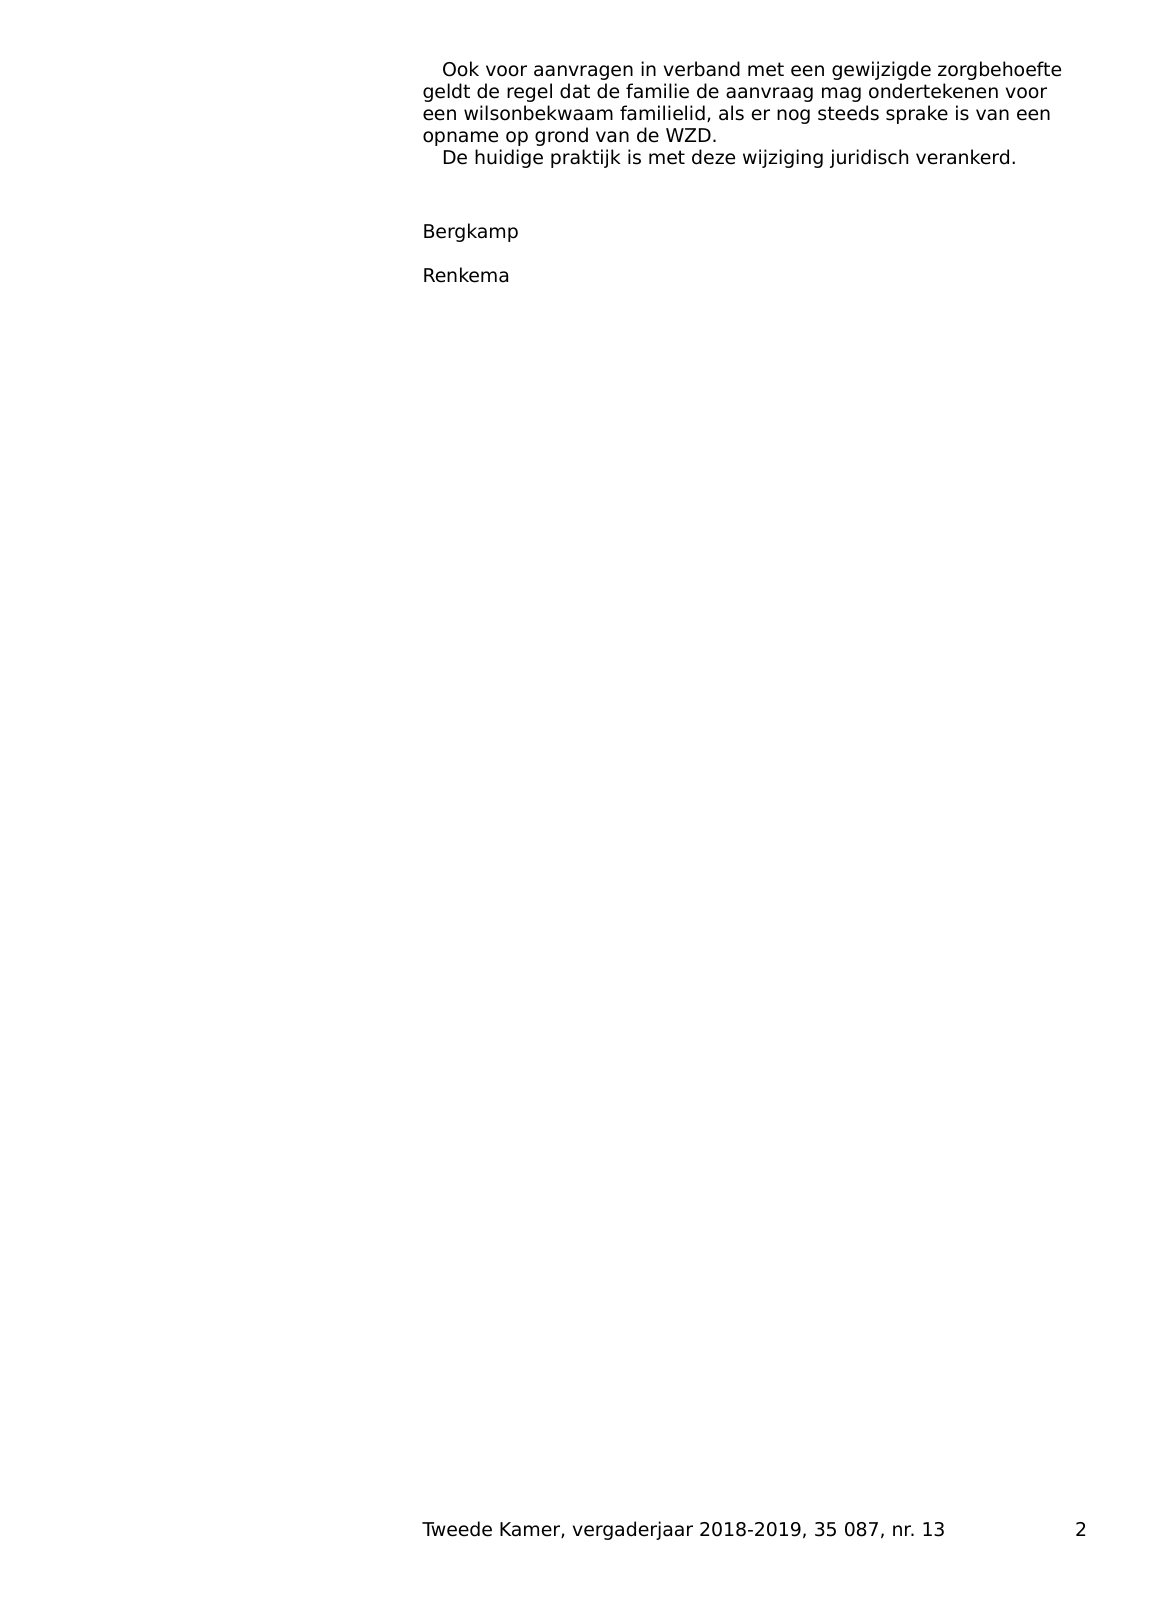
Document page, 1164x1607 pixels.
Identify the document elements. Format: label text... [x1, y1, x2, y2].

text Bergkamp Renkema [422, 199, 1087, 287]
text De huidige praktijk is met deze wijziging juridisch verankerd. [422, 147, 1087, 169]
text Ook voor aanvragen in verband met een gewijzigde zorgbehoefte geldt de regel dat de familie de aanvraag mag ondertekenen voor een wilsonbekwaam familielid, als er nog steeds sprake is van een opname op grond van de WZD. [422, 59, 1087, 147]
